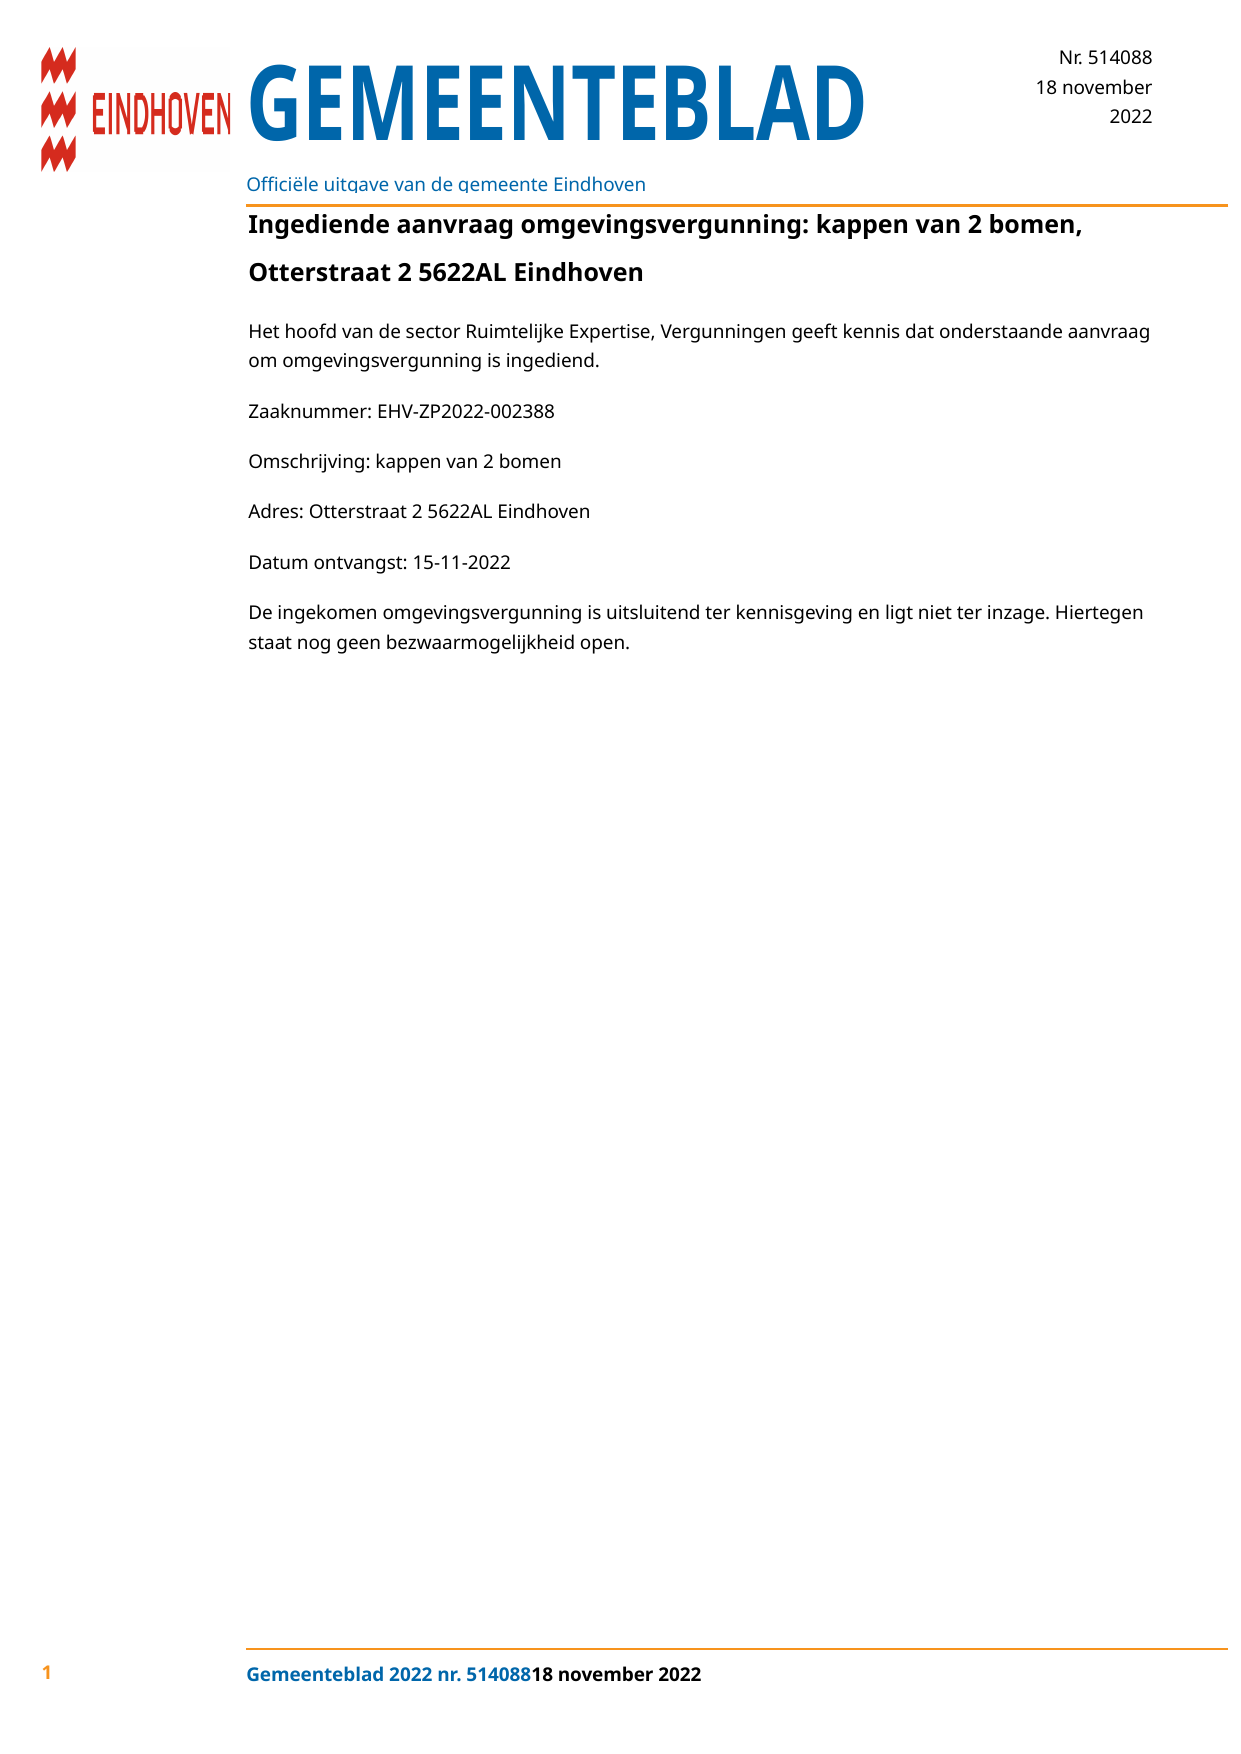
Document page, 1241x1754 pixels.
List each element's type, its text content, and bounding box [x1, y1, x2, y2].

text De ingekomen omgevingsvergunning is uitsluitend ter kennisgeving en ligt niet ter inzage. Hiertegen staat nog geen bezwaarmogelijkheid open. [248, 599, 1152, 655]
text Ingediende aanvraag omgevingsvergunning: kappen van 2 bomen, Otterstraat 2 5622AL Eindhoven [248, 207, 1152, 288]
text Zaaknummer: EHV-ZP2022-002388 [248, 398, 1152, 424]
text Datum ontvangst: 15-11-2022 [248, 549, 1152, 575]
text Omschrijving: kappen van 2 bomen [248, 448, 1152, 474]
text Het hoofd van de sector Ruimtelijke Expertise, Vergunningen geeft kennis dat onderstaande aanvraag om omgevingsvergunning is ingediend. [248, 318, 1152, 373]
text Adres: Otterstraat 2 5622AL Eindhoven [248, 499, 1152, 524]
picture [41, 47, 231, 172]
